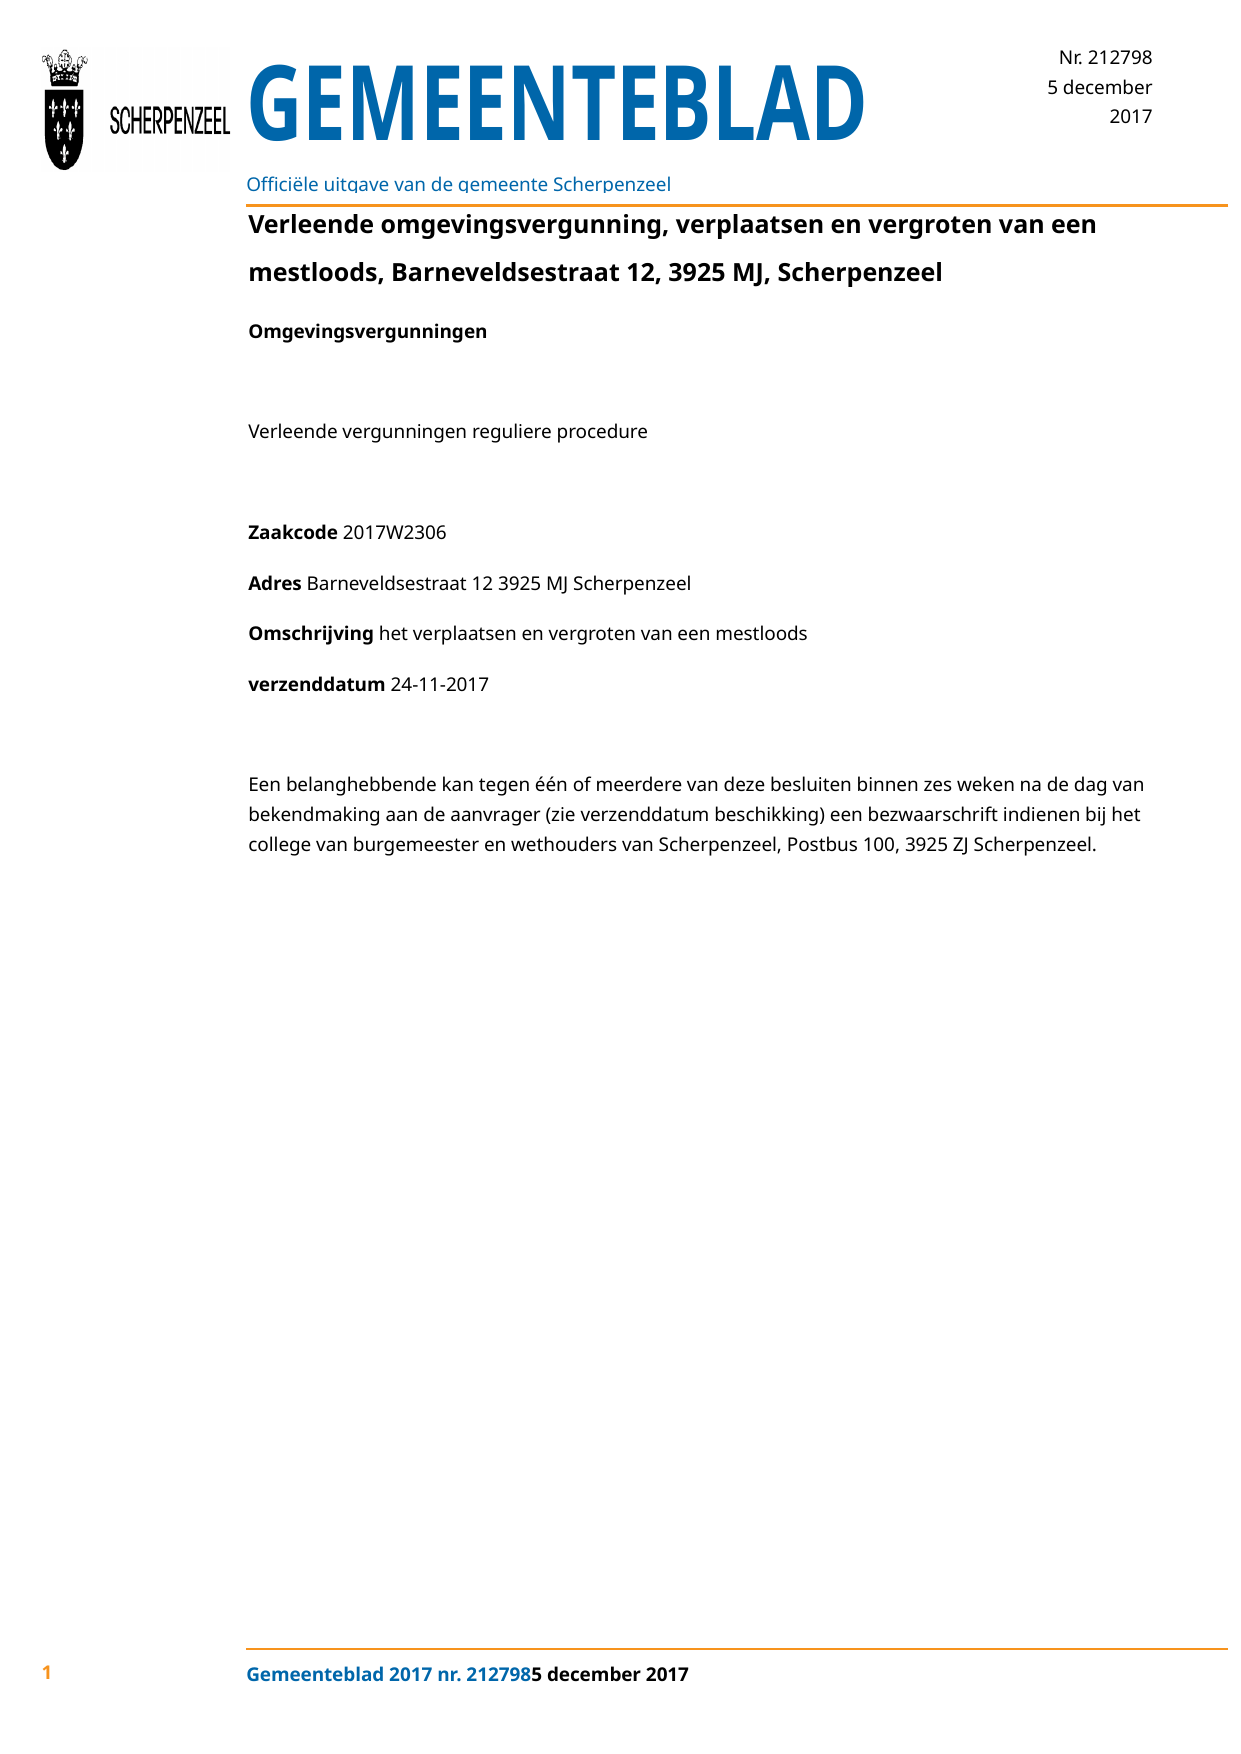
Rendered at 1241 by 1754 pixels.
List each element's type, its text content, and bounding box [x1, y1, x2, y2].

text Adres Barneveldsestraat 12 3925 MJ Scherpenzeel [248, 570, 1152, 596]
text Een belanghebbende kan tegen één of meerdere van deze besluiten binnen zes weken na de dag van bekendmaking aan de aanvrager (zie verzenddatum beschikking) een bezwaarschrift indienen bij het college van burgemeester en wethouders van Scherpenzeel, Postbus 100, 3925 ZJ Scherpenzeel. [248, 772, 1152, 857]
picture [41, 47, 231, 172]
text Omgevingsvergunningen [248, 318, 1152, 344]
text Omschrijving het verplaatsen en vergroten van een mestloods [248, 620, 1152, 646]
text verzenddatum 24-11-2017 [248, 671, 1152, 697]
text Zaakcode 2017W2306 [248, 519, 1152, 545]
text Verleende vergunningen reguliere procedure [248, 419, 1152, 444]
text Verleende omgevingsvergunning, verplaatsen en vergroten van een mestloods, Barneveldsestraat 12, 3925 MJ, Scherpenzeel [248, 207, 1152, 288]
